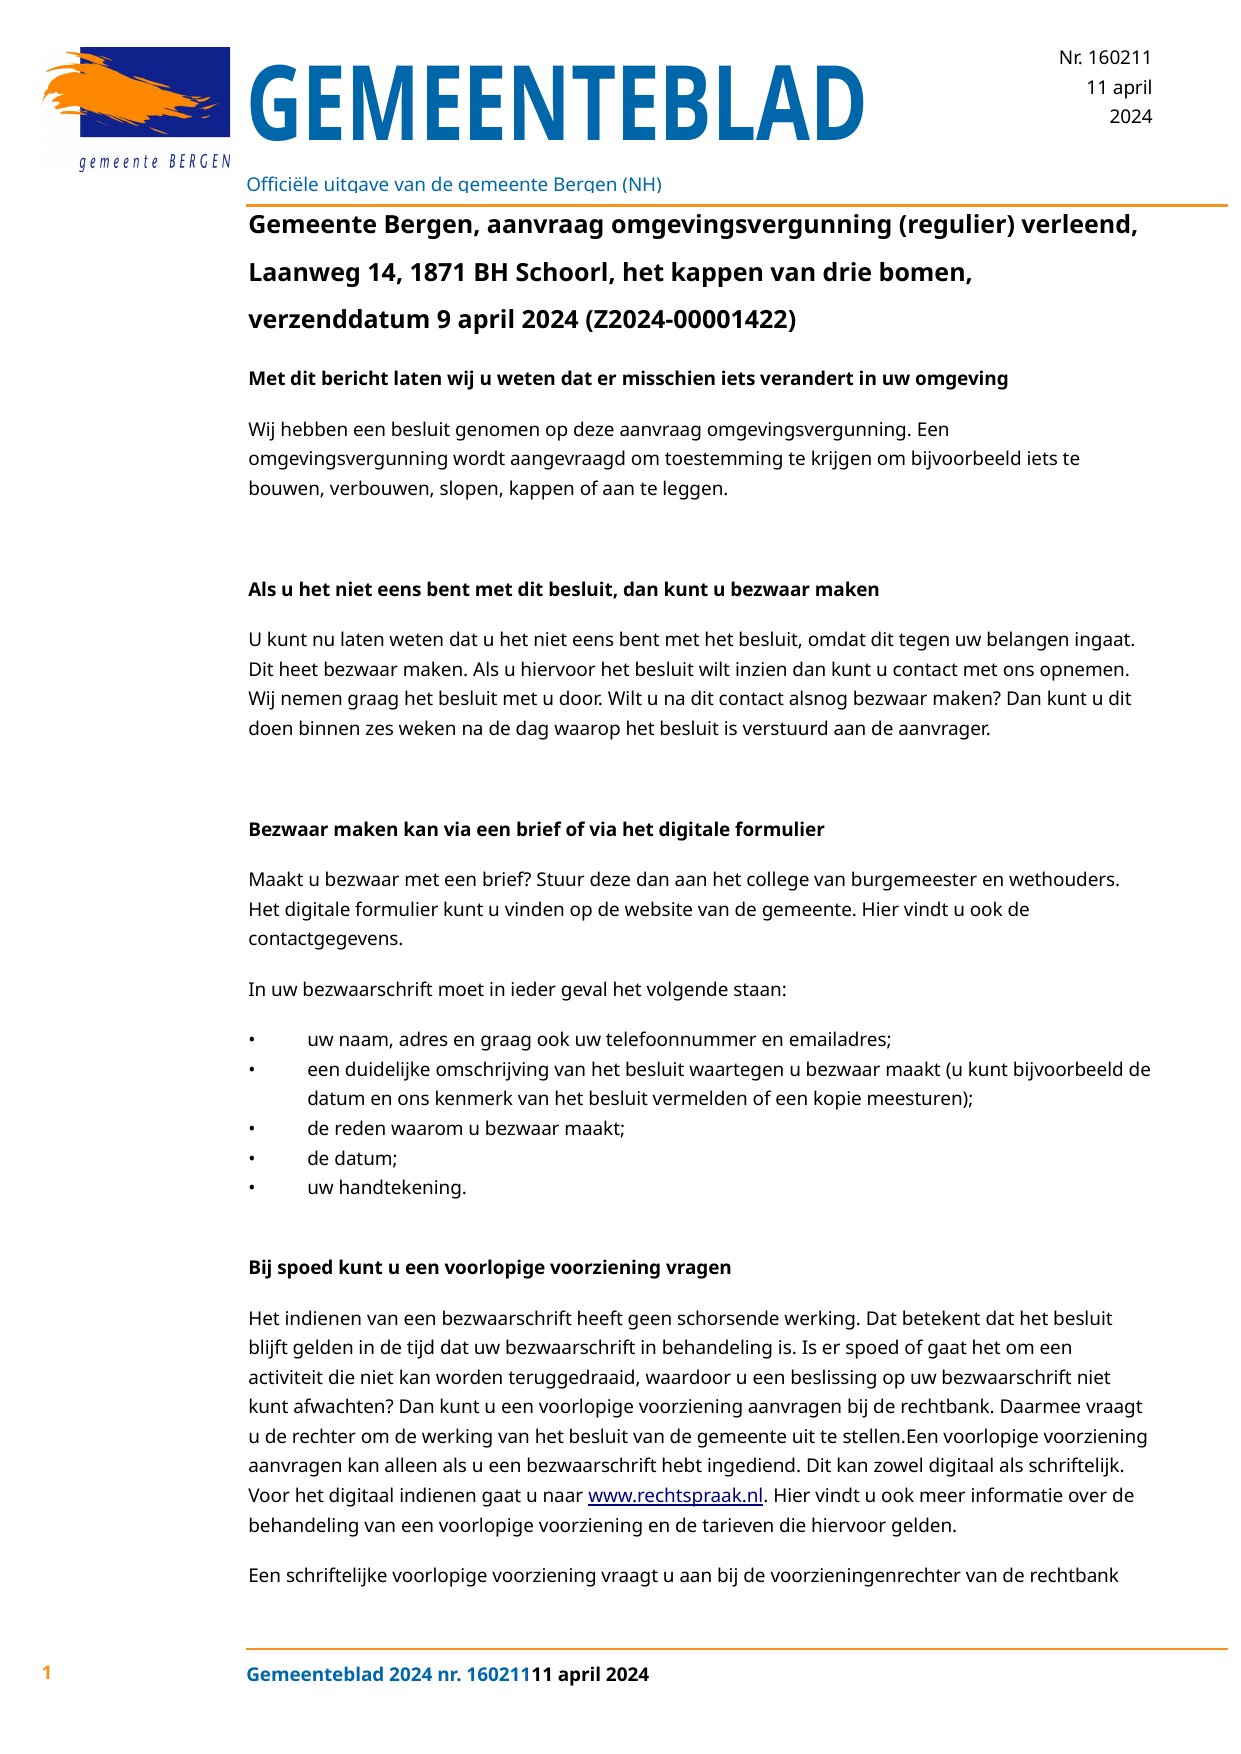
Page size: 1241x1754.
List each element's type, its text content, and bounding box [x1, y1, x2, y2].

text Gemeente Bergen, aanvraag omgevingsvergunning (regulier) verleend, Laanweg 14, 1871 BH Schoorl, het kappen van drie bomen, verzenddatum 9 april 2024 (Z2024-00001422) [248, 207, 1152, 336]
picture [41, 47, 231, 172]
text In uw bezwaarschrift moet in ieder geval het volgende staan: [248, 976, 1152, 1002]
list uw naam, adres en graag ook uw telefoonnummer en emailadres; [248, 1026, 1152, 1052]
text Een schriftelijke voorlopige voorziening vraagt u aan bij de voorzieningenrechter van de rechtbank [248, 1562, 1152, 1588]
text Bezwaar maken kan via een brief of via het digitale formulier [248, 816, 1152, 842]
text Met dit bericht laten wij u weten dat er misschien iets verandert in uw omgeving [248, 366, 1152, 391]
text U kunt nu laten weten dat u het niet eens bent met het besluit, omdat dit tegen uw belangen ingaat. Dit heet bezwaar maken. Als u hiervoor het besluit wilt inzien dan kunt u contact met ons opnemen. Wij nemen graag het besluit met u door. Wilt u na dit contact alsnog bezwaar maken? Dan kunt u dit doen binnen zes weken na de dag waarop het besluit is verstuurd aan de aanvrager. [248, 626, 1152, 741]
text Maakt u bezwaar met een brief? Stuur deze dan aan het college van burgemeester en wethouders. Het digitale formulier kunt u vinden op de website van de gemeente. Hier vindt u ook de contactgegevens. [248, 866, 1152, 951]
list uw handtekening. [248, 1174, 1152, 1200]
text Als u het niet eens bent met dit besluit, dan kunt u bezwaar maken [248, 576, 1152, 602]
list de datum; [248, 1145, 1152, 1170]
list de reden waarom u bezwaar maakt; [248, 1115, 1152, 1141]
list een duidelijke omschrijving van het besluit waartegen u bezwaar maakt (u kunt bijvoorbeeld de datum en ons kenmerk van het besluit vermelden of een kopie meesturen); [248, 1056, 1152, 1111]
text Het indienen van een bezwaarschrift heeft geen schorsende werking. Dat betekent dat het besluit blijft gelden in de tijd dat uw bezwaarschrift in behandeling is. Is er spoed of gaat het om een activiteit die niet kan worden teruggedraaid, waardoor u een beslissing op uw bezwaarschrift niet kunt afwachten? Dan kunt u een voorlopige voorziening aanvragen bij de rechtbank. Daarmee vraagt u de rechter om de werking van het besluit van de gemeente uit te stellen.Een voorlopige voorziening aanvragen kan alleen als u een bezwaarschrift hebt ingediend. Dit kan zowel digitaal als schriftelijk. Voor het digitaal indienen gaat u naar www.rechtspraak.nl. Hier vindt u ook meer informatie over de behandeling van een voorlopige voorziening en de tarieven die hiervoor gelden. [248, 1305, 1152, 1537]
text Wij hebben een besluit genomen op deze aanvraag omgevingsvergunning. Een omgevingsvergunning wordt aangevraagd om toestemming te krijgen om bijvoorbeeld iets te bouwen, verbouwen, slopen, kappen of aan te leggen. [248, 416, 1152, 501]
text Bij spoed kunt u een voorlopige voorziening vragen [248, 1254, 1152, 1280]
